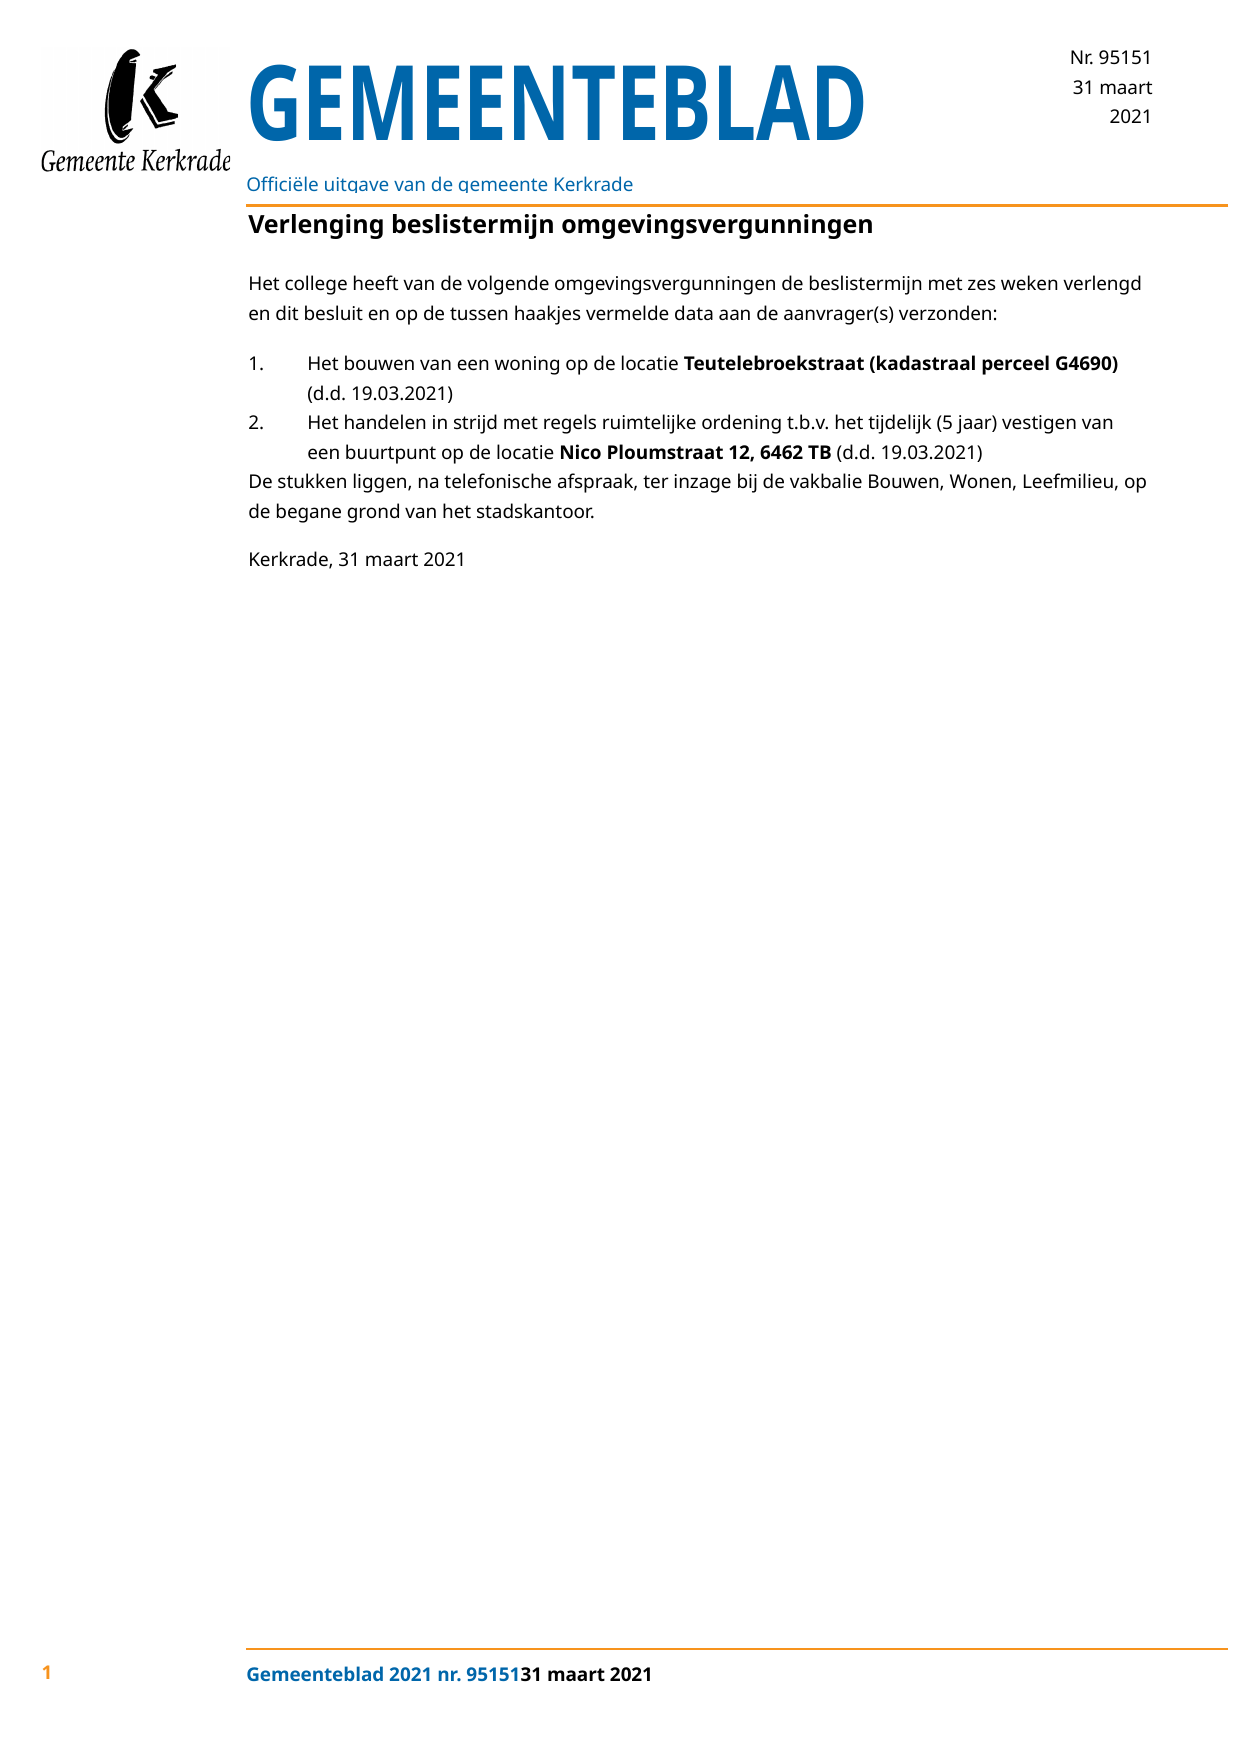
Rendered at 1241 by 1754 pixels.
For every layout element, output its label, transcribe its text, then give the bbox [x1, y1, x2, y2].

list Het bouwen van een woning op de locatie Teutelebroekstraat (kadastraal perceel G4690) (d.d. 19.03.2021) [248, 350, 1152, 406]
picture [41, 47, 231, 172]
text Verlenging beslistermijn omgevingsvergunningen [248, 207, 1152, 241]
text Het college heeft van de volgende omgevingsvergunningen de beslistermijn met zes weken verlengd en dit besluit en op de tussen haakjes vermelde data aan de aanvrager(s) verzonden: [248, 270, 1152, 326]
text Kerkrade, 31 maart 2021 [248, 546, 1152, 572]
text De stukken liggen, na telefonische afspraak, ter inzage bij de vakbalie Bouwen, Wonen, Leefmilieu, op de begane grond van het stadskantoor. [248, 469, 1152, 524]
list Het handelen in strijd met regels ruimtelijke ordening t.b.v. het tijdelijk (5 jaar) vestigen van een buurtpunt op de locatie Nico Ploumstraat 12, 6462 TB (d.d. 19.03.2021) [248, 409, 1152, 465]
